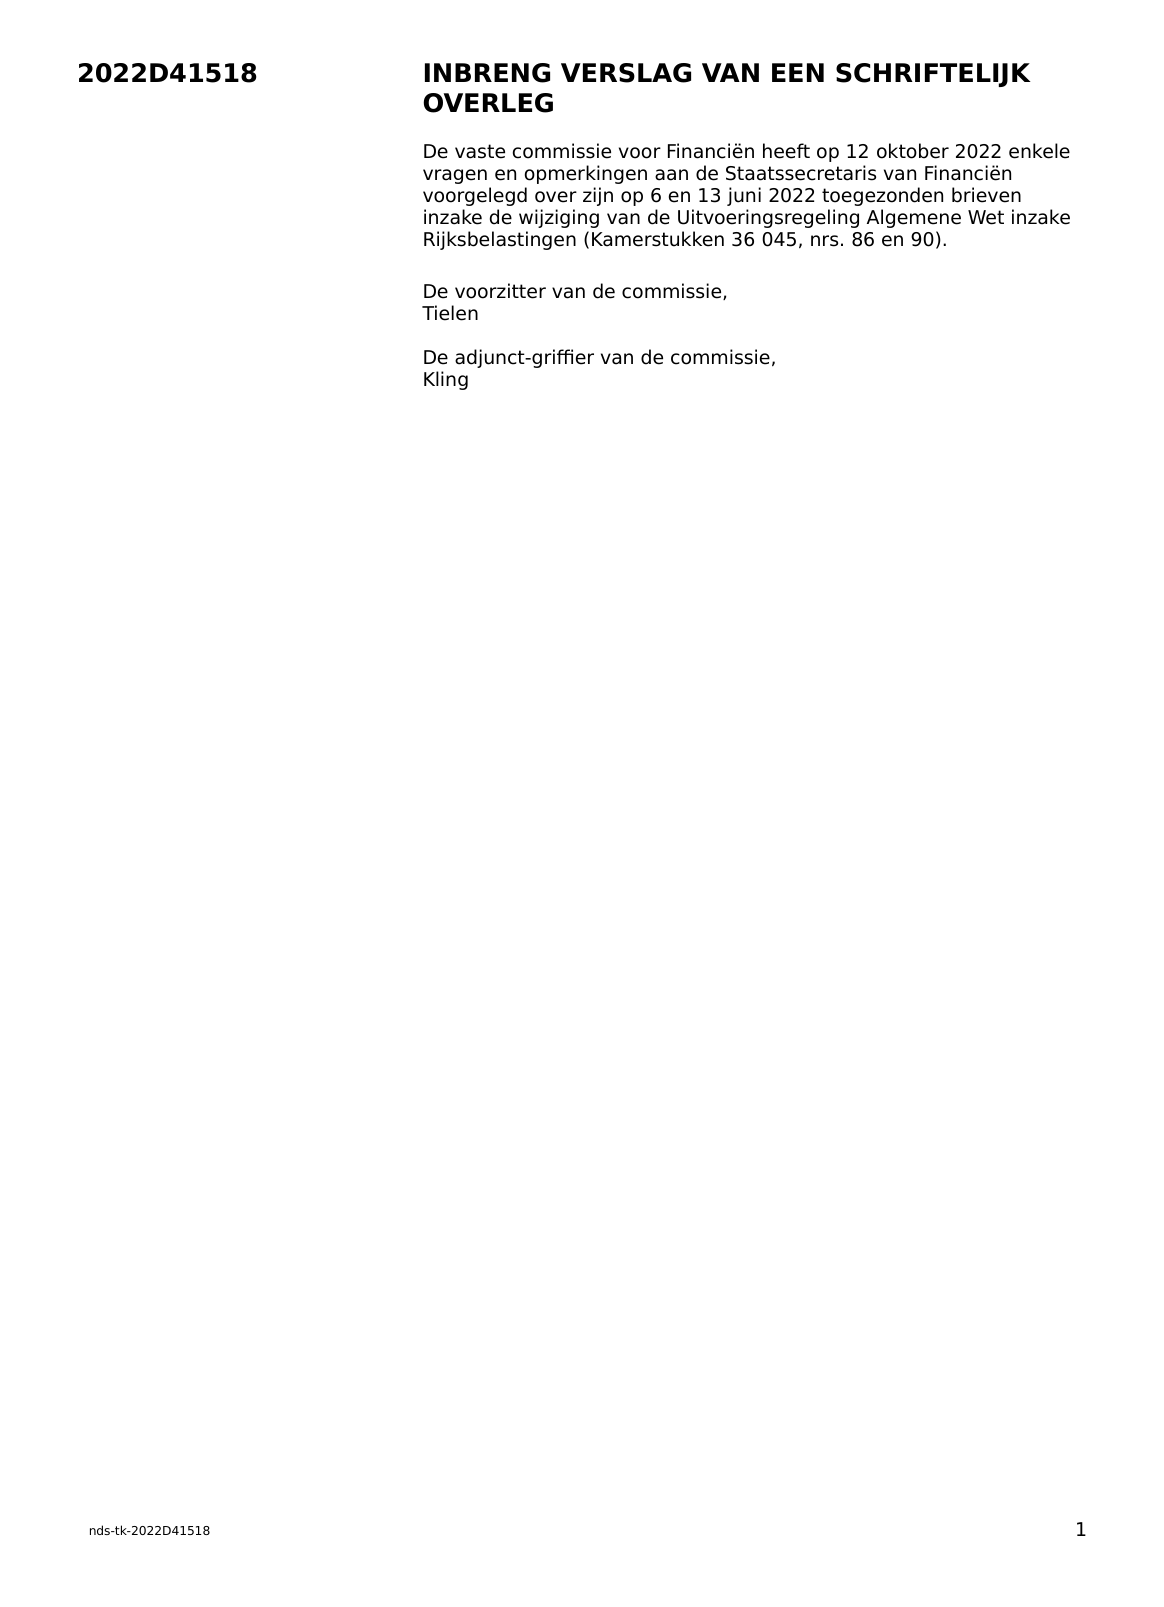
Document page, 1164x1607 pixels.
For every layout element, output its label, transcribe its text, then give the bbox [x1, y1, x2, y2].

text 2022D41518 INBRENG VERSLAG VAN EEN SCHRIFTELIJK OVERLEG [77, 59, 1087, 118]
text De voorzitter van de commissie, Tielen [422, 281, 1087, 324]
text nds-tk-2022D41518 [88, 1524, 323, 1538]
text De adjunct-griffier van de commissie, Kling [422, 347, 1087, 391]
text De vaste commissie voor Financiën heeft op 12 oktober 2022 enkele vragen en opmerkingen aan de Staatssecretaris van Financiën voorgelegd over zijn op 6 en 13 juni 2022 toegezonden brieven inzake de wijziging van de Uitvoeringsregeling Algemene Wet inzake Rijksbelastingen (Kamerstukken 36 045, nrs. 86 en 90). [422, 141, 1087, 251]
